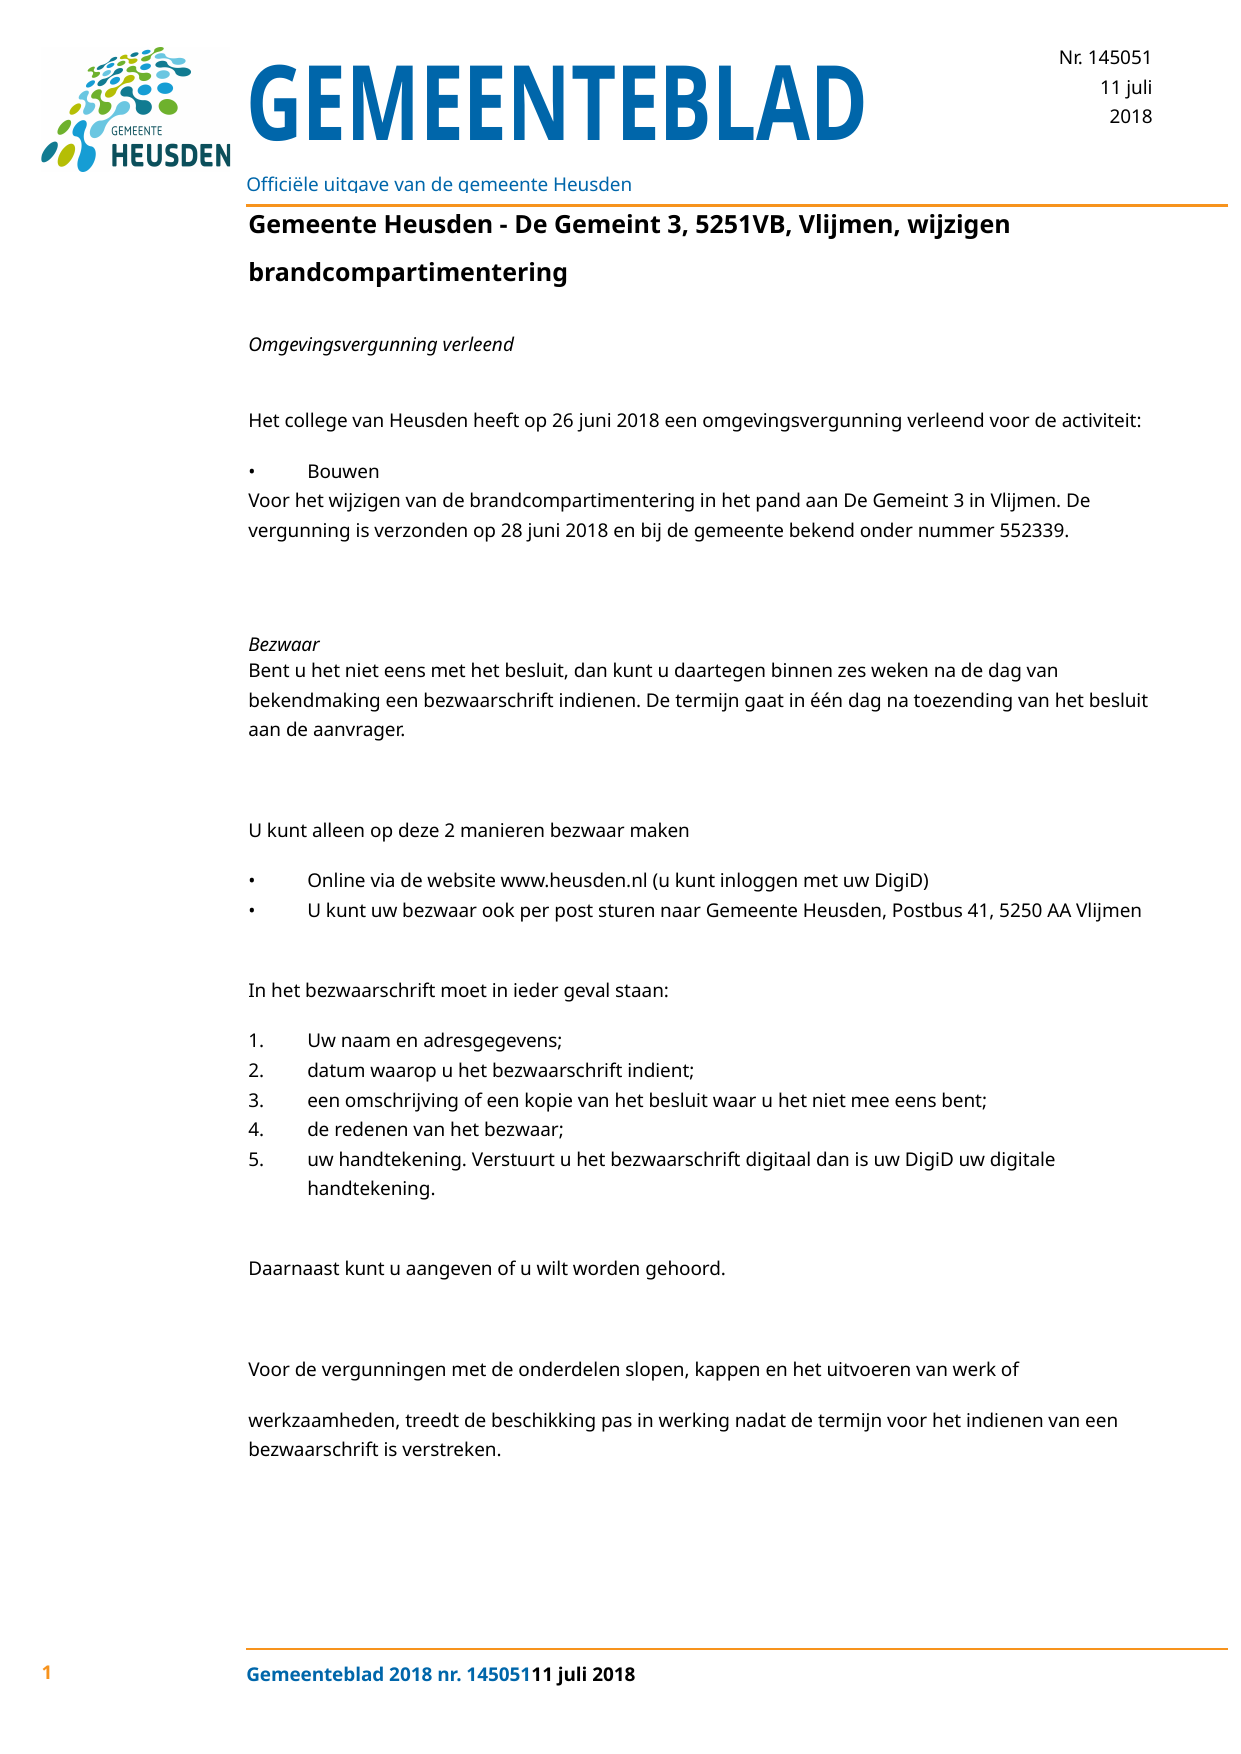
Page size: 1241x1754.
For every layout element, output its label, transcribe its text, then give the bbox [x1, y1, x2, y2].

picture [41, 47, 231, 172]
text In het bezwaarschrift moet in ieder geval staan: [248, 977, 1152, 1003]
text Gemeente Heusden - De Gemeint 3, 5251VB, Vlijmen, wijzigen brandcompartimentering [248, 207, 1152, 288]
list U kunt uw bezwaar ook per post sturen naar Gemeente Heusden, Postbus 41, 5250 AA Vlijmen [248, 897, 1152, 923]
text werkzaamheden, treedt de beschikking pas in werking nadat de termijn voor het indienen van een bezwaarschrift is verstreken. [248, 1407, 1152, 1462]
text U kunt alleen op deze 2 manieren bezwaar maken [248, 817, 1152, 843]
list Bouwen [248, 458, 1152, 484]
text Het college van Heusden heeft op 26 juni 2018 een omgevingsvergunning verleend voor de activiteit: [248, 408, 1152, 433]
list Uw naam en adresgegevens; [248, 1028, 1152, 1053]
text Daarnaast kunt u aangeven of u wilt worden gehoord. [248, 1256, 1152, 1281]
list een omschrijving of een kopie van het besluit waar u het niet mee eens bent; [248, 1087, 1152, 1113]
list de redenen van het bezwaar; [248, 1116, 1152, 1142]
list datum waarop u het bezwaarschrift indient; [248, 1057, 1152, 1083]
text Omgevingsvergunning verleend [248, 331, 1152, 357]
text Bent u het niet eens met het besluit, dan kunt u daartegen binnen zes weken na de dag van bekendmaking een bezwaarschrift indienen. De termijn gaat in één dag na toezending van het besluit aan de aanvrager. [248, 657, 1152, 742]
text Voor de vergunningen met de onderdelen slopen, kappen en het uitvoeren van werk of [248, 1356, 1152, 1382]
list Online via de website www.heusden.nl (u kunt inloggen met uw DigiD) [248, 868, 1152, 893]
text Voor het wijzigen van de brandcompartimentering in het pand aan De Gemeint 3 in Vlijmen. De vergunning is verzonden op 28 juni 2018 en bij de gemeente bekend onder nummer 552339. [248, 488, 1152, 543]
text Bezwaar [248, 632, 1152, 657]
list uw handtekening. Verstuurt u het bezwaarschrift digitaal dan is uw DigiD uw digitale handtekening. [248, 1146, 1152, 1201]
